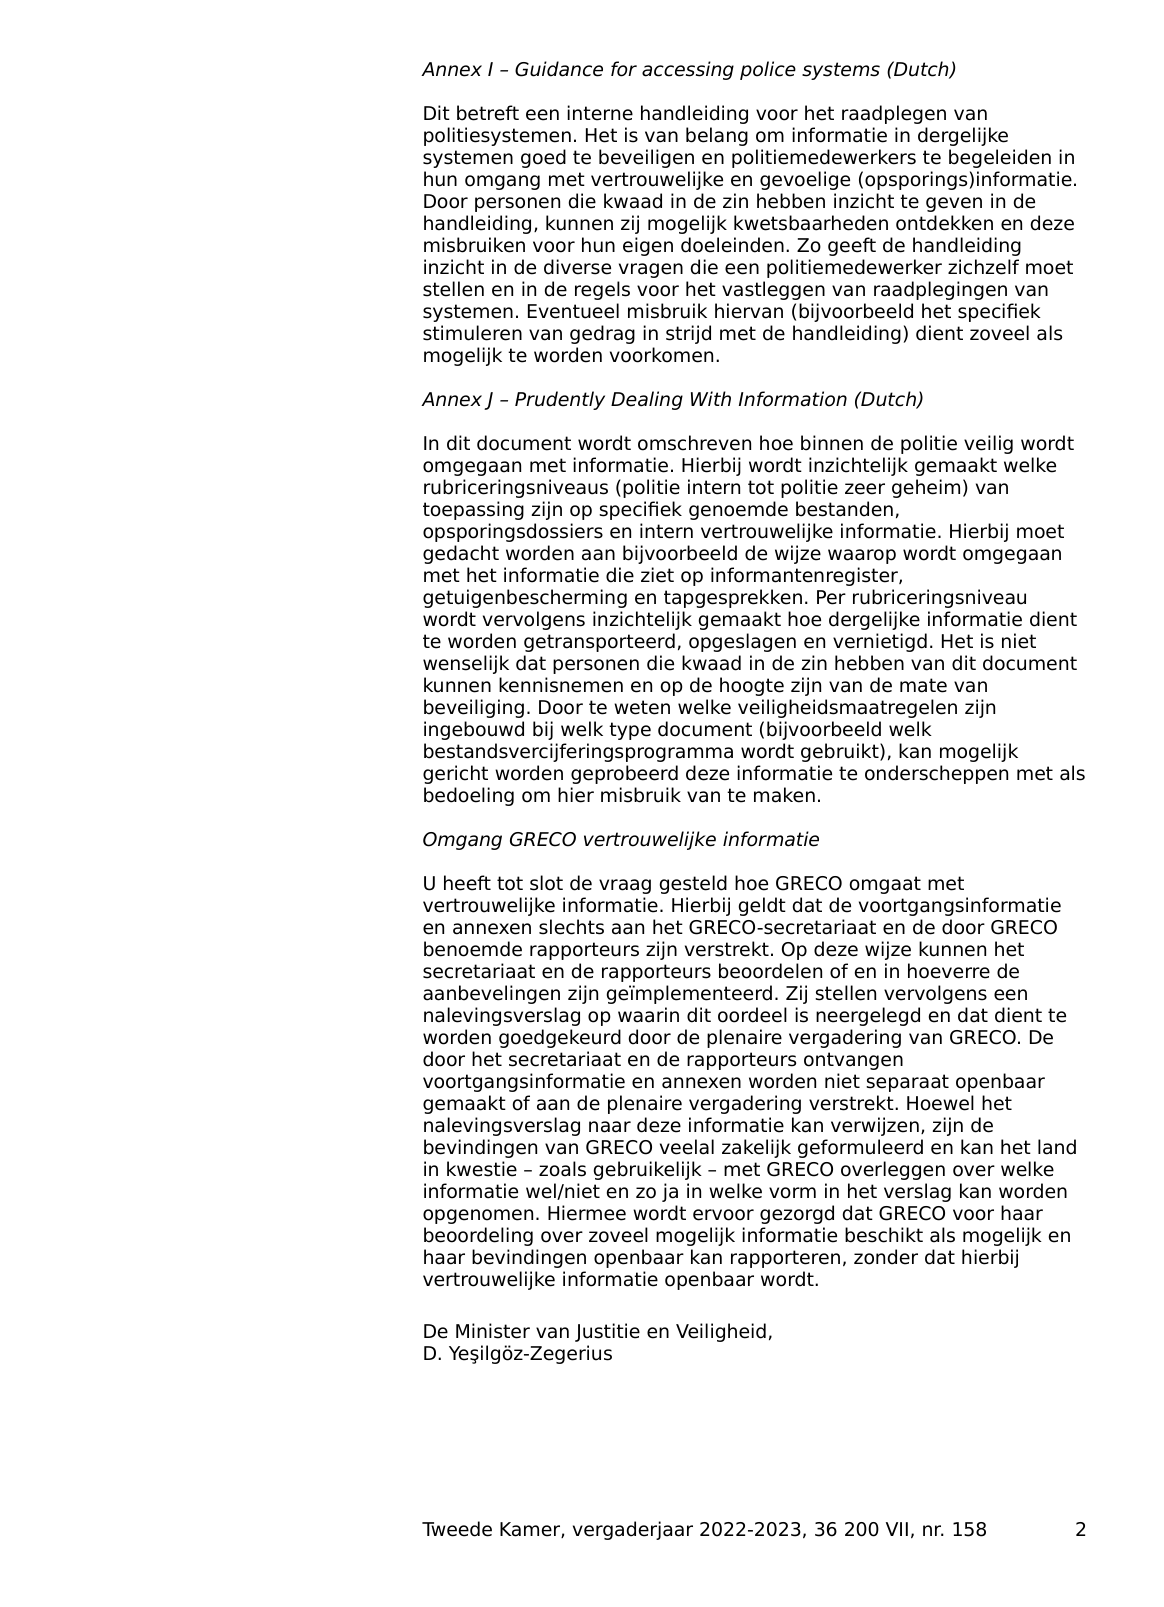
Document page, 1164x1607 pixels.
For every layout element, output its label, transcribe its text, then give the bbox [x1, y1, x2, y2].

subtitle Omgang GRECO vertrouwelijke informatie [422, 829, 1087, 851]
text In dit document wordt omschreven hoe binnen de politie veilig wordt omgegaan met informatie. Hierbij wordt inzichtelijk gemaakt welke rubriceringsniveaus (politie intern tot politie zeer geheim) van toepassing zijn op specifiek genoemde bestanden, opsporingsdossiers en intern vertrouwelijke informatie. Hierbij moet gedacht worden aan bijvoorbeeld de wijze waarop wordt omgegaan met het informatie die ziet op informantenregister, getuigenbescherming en tapgesprekken. Per rubriceringsniveau wordt vervolgens inzichtelijk gemaakt hoe dergelijke informatie dient te worden getransporteerd, opgeslagen en vernietigd. Het is niet wenselijk dat personen die kwaad in de zin hebben van dit document kunnen kennisnemen en op de hoogte zijn van de mate van beveiliging. Door te weten welke veiligheidsmaatregelen zijn ingebouwd bij welk type document (bijvoorbeeld welk bestandsvercijferingsprogramma wordt gebruikt), kan mogelijk gericht worden geprobeerd deze informatie te onderscheppen met als bedoeling om hier misbruik van te maken. [422, 433, 1087, 807]
text U heeft tot slot de vraag gesteld hoe GRECO omgaat met vertrouwelijke informatie. Hierbij geldt dat de voortgangsinformatie en annexen slechts aan het GRECO-secretariaat en de door GRECO benoemde rapporteurs zijn verstrekt. Op deze wijze kunnen het secretariaat en de rapporteurs beoordelen of en in hoeverre de aanbevelingen zijn geïmplementeerd. Zij stellen vervolgens een nalevingsverslag op waarin dit oordeel is neergelegd en dat dient te worden goedgekeurd door de plenaire vergadering van GRECO. De door het secretariaat en de rapporteurs ontvangen voortgangsinformatie en annexen worden niet separaat openbaar gemaakt of aan de plenaire vergadering verstrekt. Hoewel het nalevingsverslag naar deze informatie kan verwijzen, zijn de bevindingen van GRECO veelal zakelijk geformuleerd en kan het land in kwestie – zoals gebruikelijk – met GRECO overleggen over welke informatie wel/niet en zo ja in welke vorm in het verslag kan worden opgenomen. Hiermee wordt ervoor gezorgd dat GRECO voor haar beoordeling over zoveel mogelijk informatie beschikt als mogelijk en haar bevindingen openbaar kan rapporteren, zonder dat hierbij vertrouwelijke informatie openbaar wordt. [422, 873, 1087, 1291]
subtitle Annex I – Guidance for accessing police systems (Dutch) [422, 59, 1087, 81]
text De Minister van Justitie en Veiligheid, D. Yeşilgöz-Zegerius [422, 1321, 1087, 1365]
subtitle Annex J – Prudently Dealing With Information (Dutch) [422, 389, 1087, 411]
text Dit betreft een interne handleiding voor het raadplegen van politiesystemen. Het is van belang om informatie in dergelijke systemen goed te beveiligen en politiemedewerkers te begeleiden in hun omgang met vertrouwelijke en gevoelige (opsporings)informatie. Door personen die kwaad in de zin hebben inzicht te geven in de handleiding, kunnen zij mogelijk kwetsbaarheden ontdekken en deze misbruiken voor hun eigen doeleinden. Zo geeft de handleiding inzicht in de diverse vragen die een politiemedewerker zichzelf moet stellen en in de regels voor het vastleggen van raadplegingen van systemen. Eventueel misbruik hiervan (bijvoorbeeld het specifiek stimuleren van gedrag in strijd met de handleiding) dient zoveel als mogelijk te worden voorkomen. [422, 103, 1087, 367]
